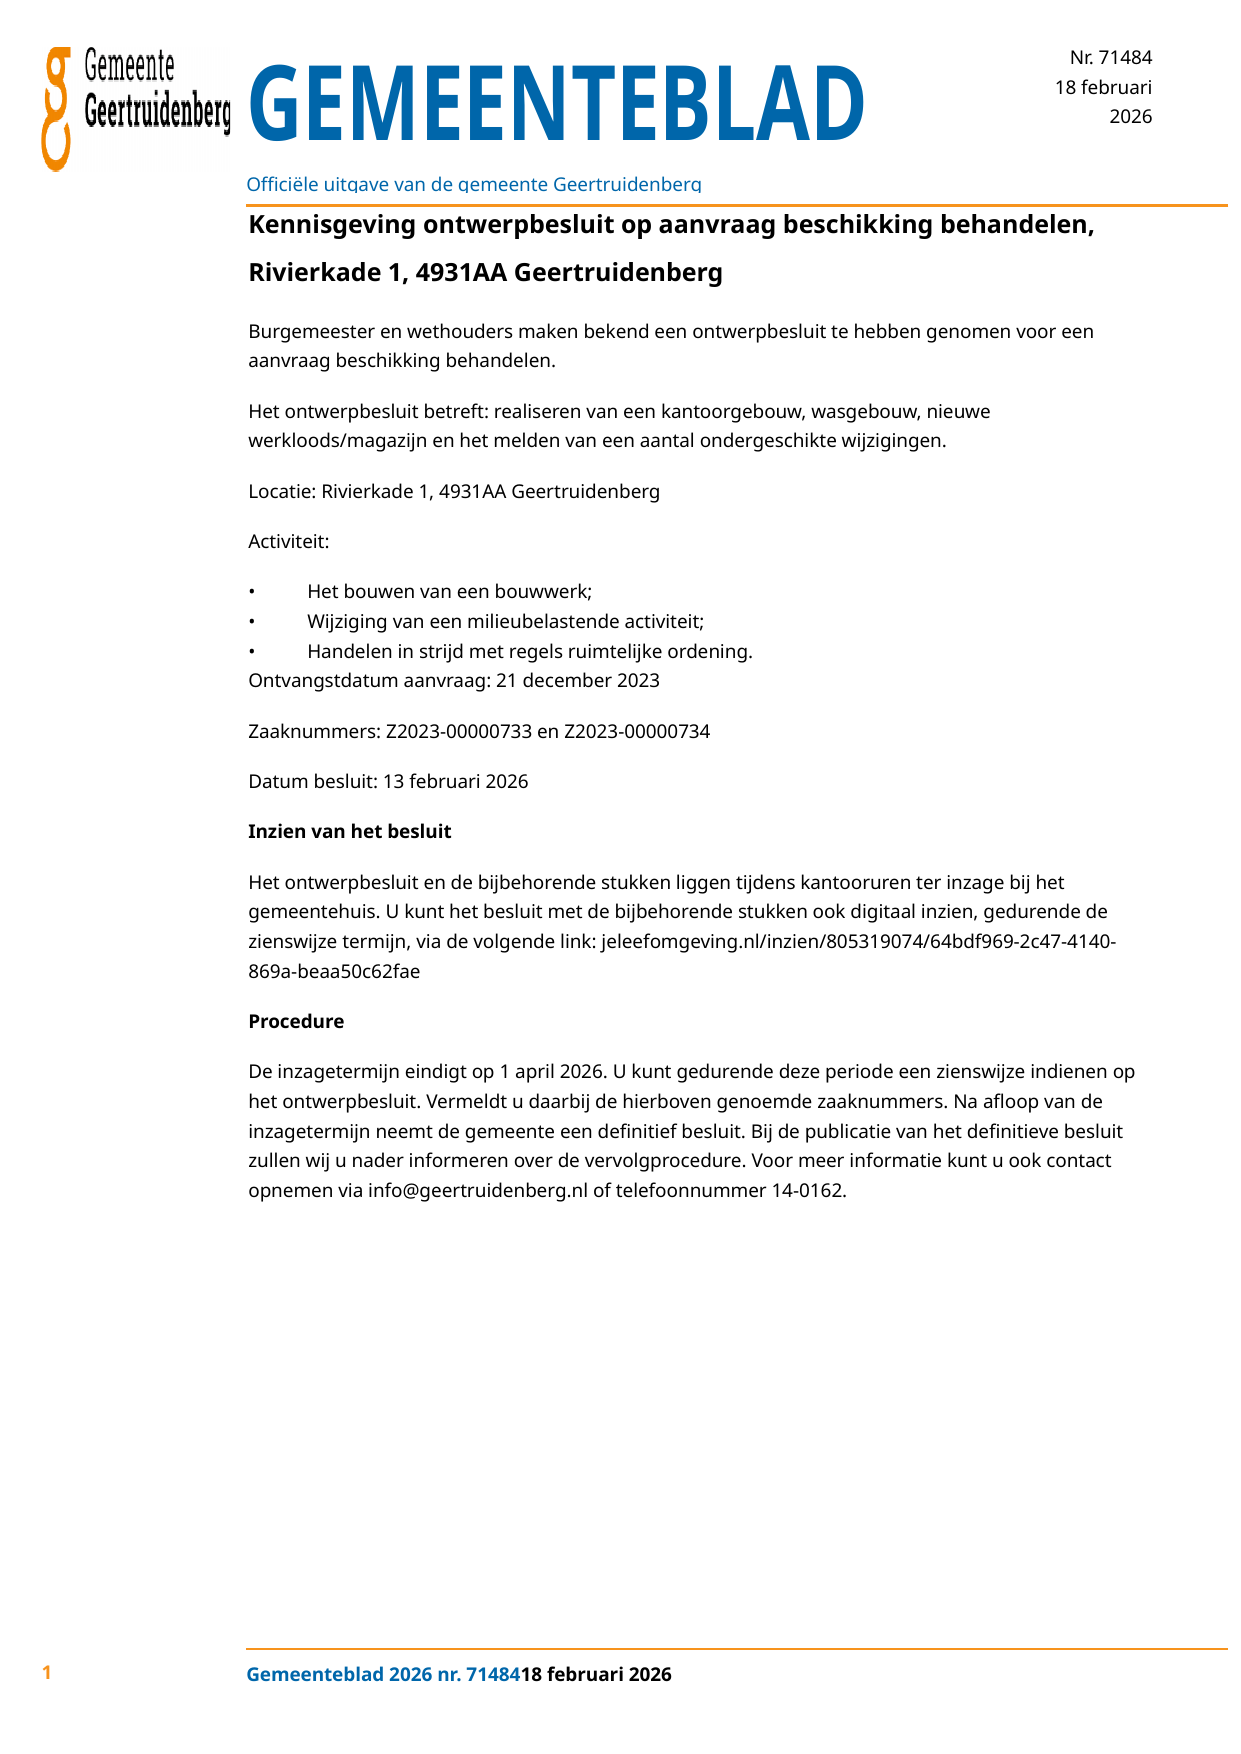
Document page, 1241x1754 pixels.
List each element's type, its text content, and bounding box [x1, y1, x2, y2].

text Ontvangstdatum aanvraag: 21 december 2023 [248, 667, 1152, 693]
text Datum besluit: 13 februari 2026 [248, 768, 1152, 794]
list Het bouwen van een bouwwerk; [248, 579, 1152, 604]
picture [41, 47, 231, 172]
text Procedure [248, 1008, 1152, 1034]
text Burgemeester en wethouders maken bekend een ontwerpbesluit te hebben genomen voor een aanvraag beschikking behandelen. [248, 318, 1152, 373]
text Het ontwerpbesluit en de bijbehorende stukken liggen tijdens kantooruren ter inzage bij het gemeentehuis. U kunt het besluit met de bijbehorende stukken ook digitaal inzien, gedurende de zienswijze termijn, via de volgende link: jeleefomgeving.nl/inzien/805319074/64bdf969-2c47-4140-869a-beaa50c62fae [248, 869, 1152, 984]
list Wijziging van een milieubelastende activiteit; [248, 608, 1152, 634]
text Inzien van het besluit [248, 819, 1152, 844]
text De inzagetermijn eindigt op 1 april 2026. U kunt gedurende deze periode een zienswijze indienen op het ontwerpbesluit. Vermeldt u daarbij de hierboven genoemde zaaknummers. Na afloop van de inzagetermijn neemt de gemeente een definitief besluit. Bij de publicatie van het definitieve besluit zullen wij u nader informeren over de vervolgprocedure. Voor meer informatie kunt u ook contact opnemen via info@geertruidenberg.nl of telefoonnummer 14-0162. [248, 1059, 1152, 1203]
text Het ontwerpbesluit betreft: realiseren van een kantoorgebouw, wasgebouw, nieuwe werkloods/magazijn en het melden van een aantal ondergeschikte wijzigingen. [248, 398, 1152, 453]
text Activiteit: [248, 528, 1152, 554]
text Zaaknummers: Z2023-00000733 en Z2023-00000734 [248, 718, 1152, 744]
text Locatie: Rivierkade 1, 4931AA Geertruidenberg [248, 478, 1152, 504]
list Handelen in strijd met regels ruimtelijke ordening. [248, 638, 1152, 664]
text Kennisgeving ontwerpbesluit op aanvraag beschikking behandelen, Rivierkade 1, 4931AA Geertruidenberg [248, 207, 1152, 288]
